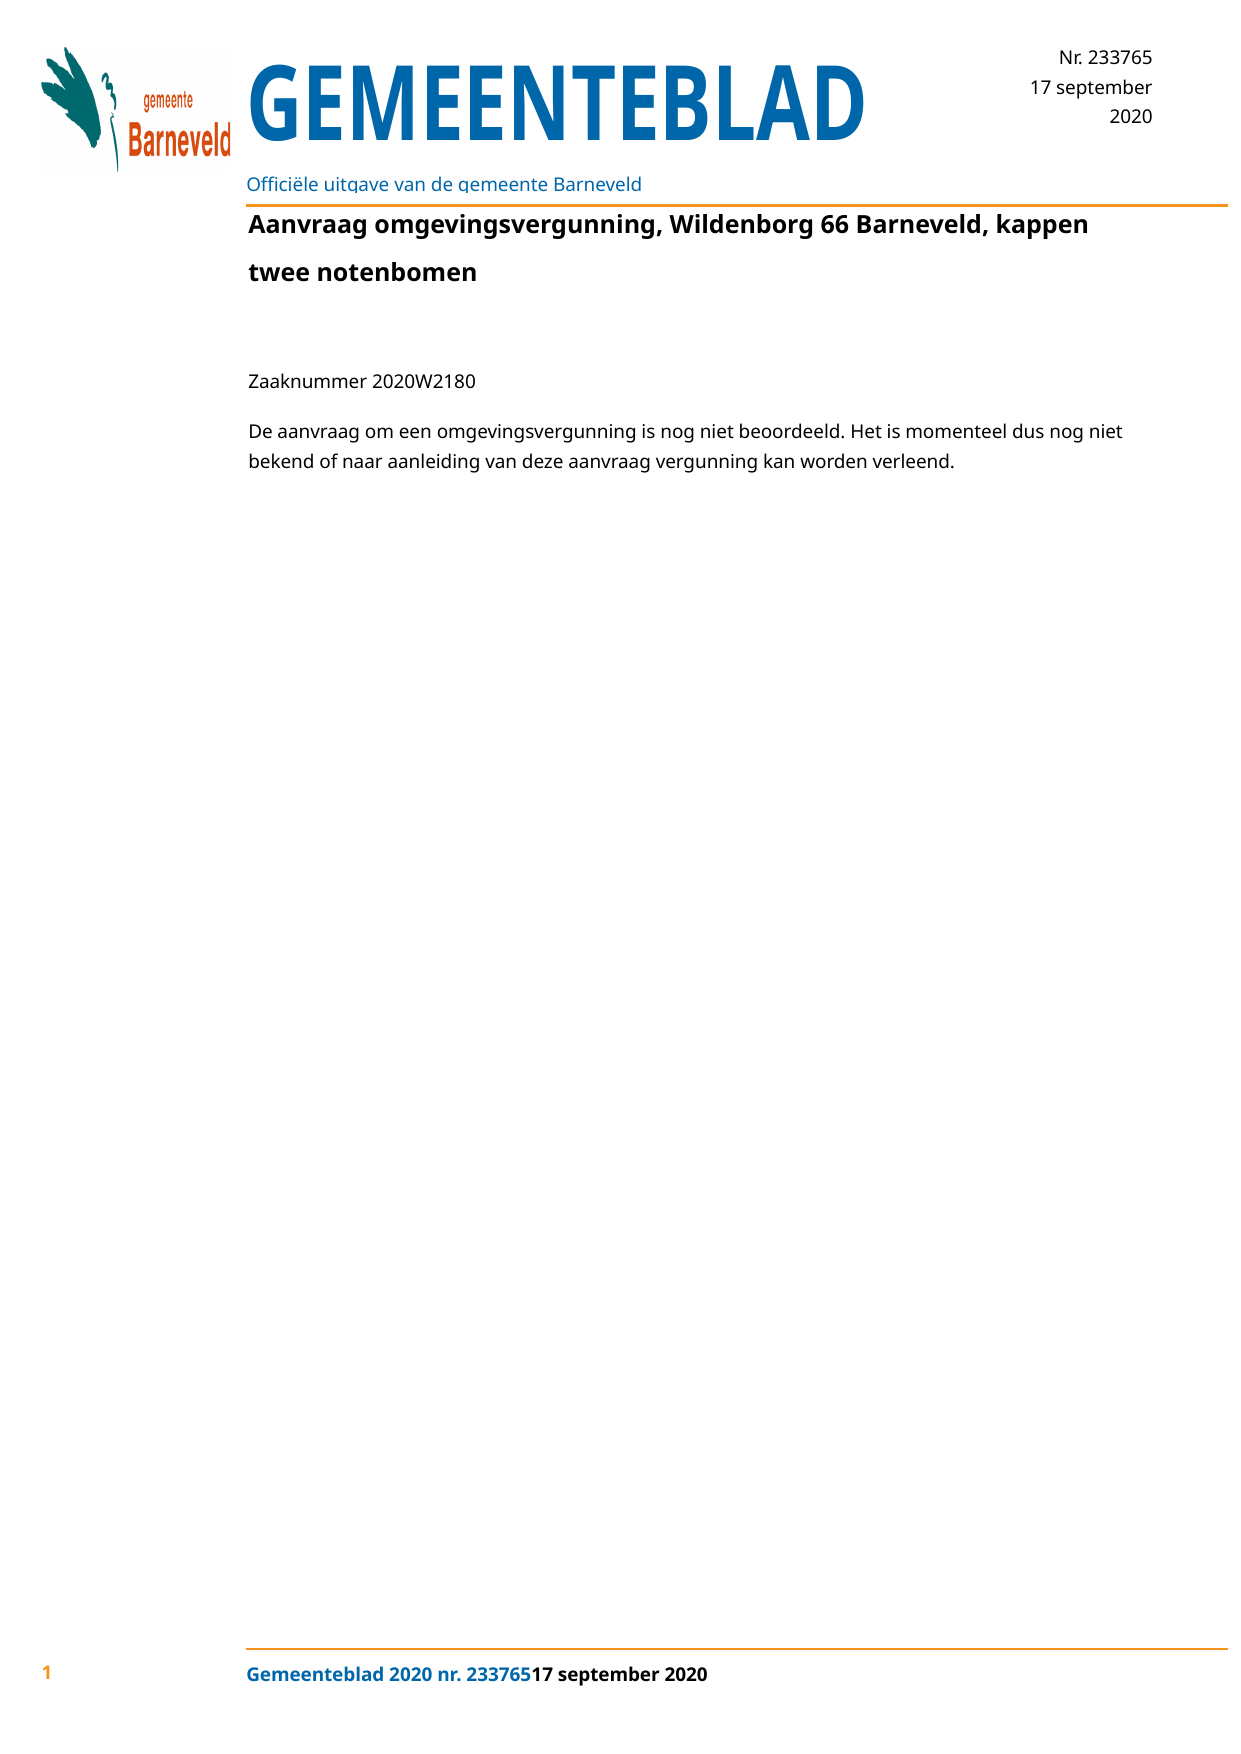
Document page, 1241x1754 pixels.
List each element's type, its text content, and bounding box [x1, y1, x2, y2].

text De aanvraag om een omgevingsvergunning is nog niet beoordeeld. Het is momenteel dus nog niet bekend of naar aanleiding van deze aanvraag vergunning kan worden verleend. [248, 419, 1152, 474]
picture [41, 47, 231, 172]
text Aanvraag omgevingsvergunning, Wildenborg 66 Barneveld, kappen twee notenbomen [248, 207, 1152, 288]
text Zaaknummer 2020W2180 [248, 368, 1152, 394]
